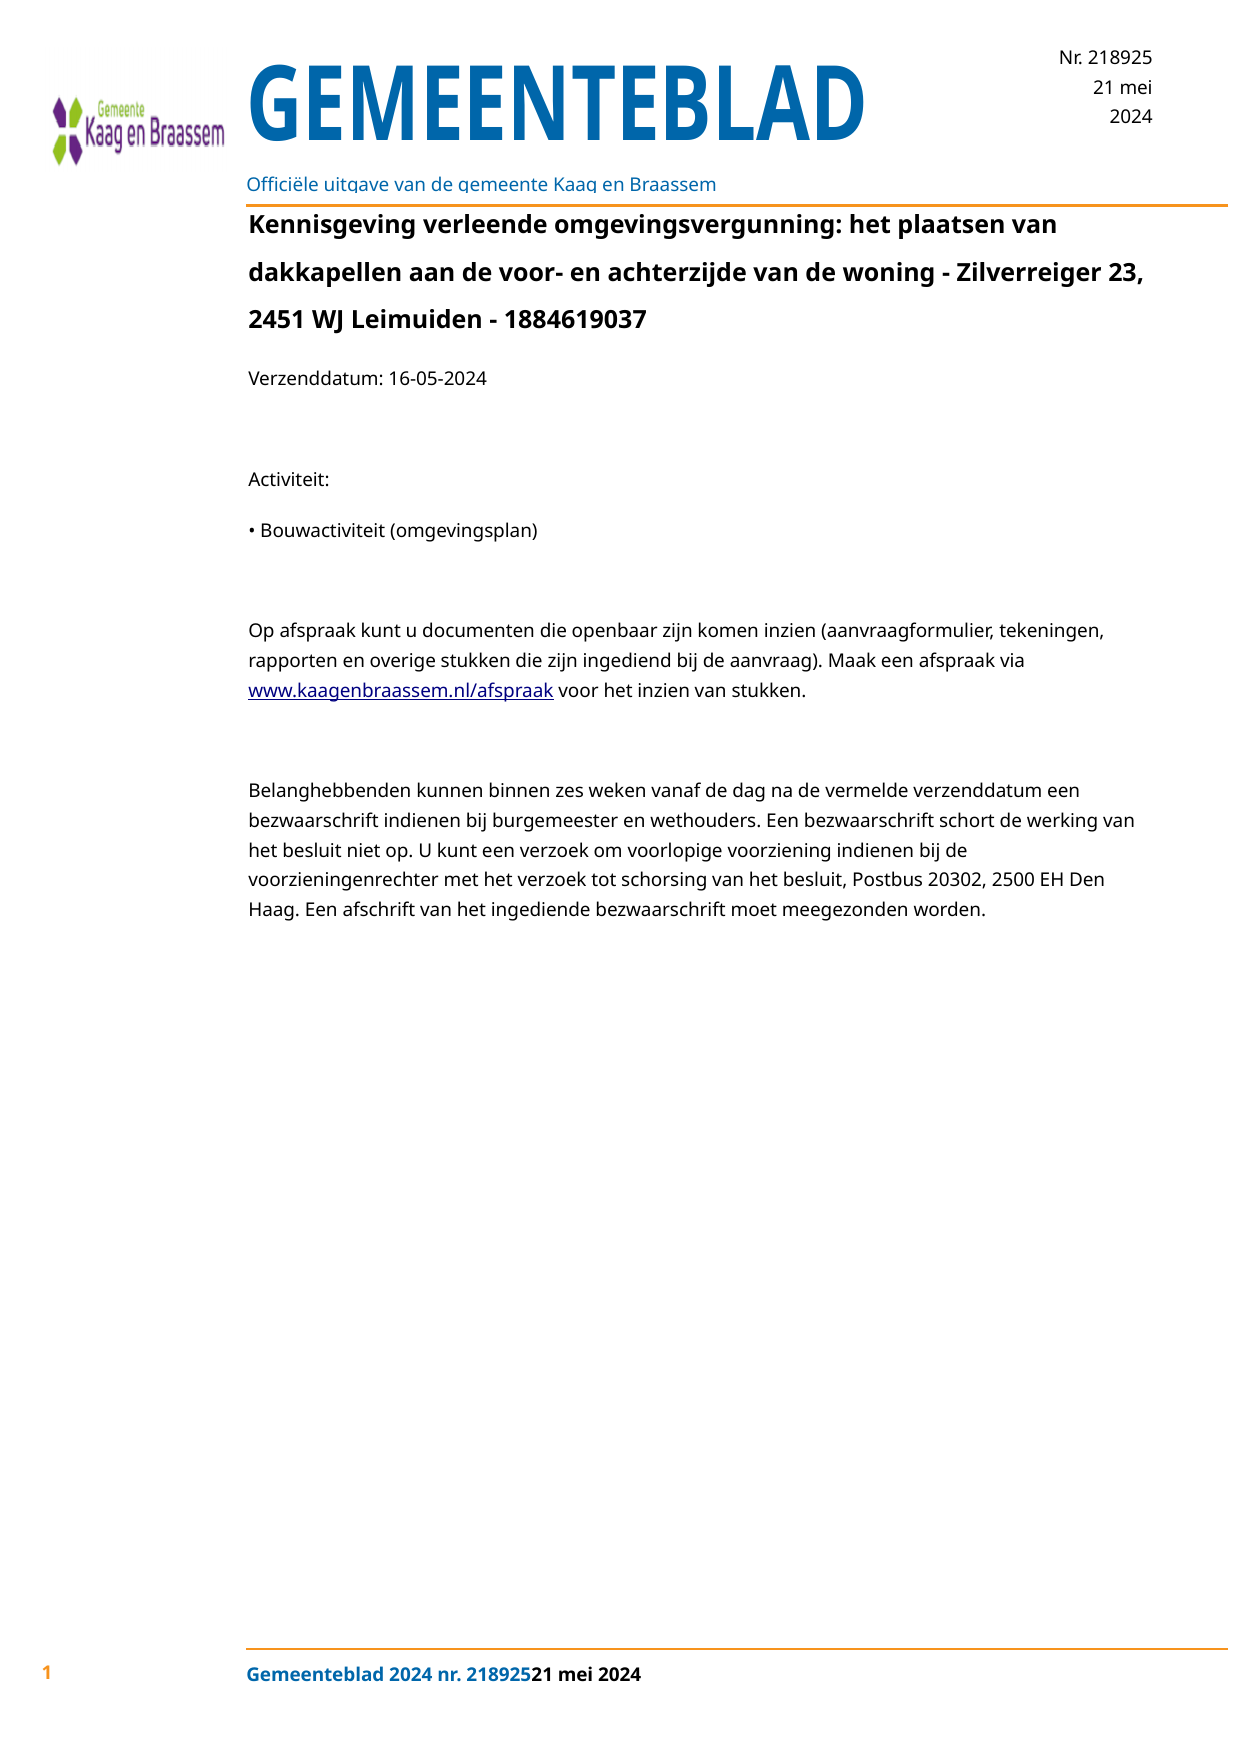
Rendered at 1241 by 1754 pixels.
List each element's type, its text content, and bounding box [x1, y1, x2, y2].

text Activiteit: [248, 466, 1152, 492]
text Belanghebbenden kunnen binnen zes weken vanaf de dag na de vermelde verzenddatum een bezwaarschrift indienen bij burgemeester en wethouders. Een bezwaarschrift schort de werking van het besluit niet op. U kunt een verzoek om voorlopige voorziening indienen bij de voorzieningenrechter met het verzoek tot schorsing van het besluit, Postbus 20302, 2500 EH Den Haag. Een afschrift van het ingediende bezwaarschrift moet meegezonden worden. [248, 778, 1152, 922]
text Verzenddatum: 16-05-2024 [248, 366, 1152, 391]
text Kennisgeving verleende omgevingsvergunning: het plaatsen van dakkapellen aan de voor- en achterzijde van de woning - Zilverreiger 23, 2451 WJ Leimuiden - 1884619037 [248, 207, 1152, 336]
picture [41, 47, 231, 172]
text • Bouwactiviteit (omgevingsplan) [248, 517, 1152, 542]
text Op afspraak kunt u documenten die openbaar zijn komen inzien (aanvraagformulier, tekeningen, rapporten en overige stukken die zijn ingediend bij de aanvraag). Maak een afspraak via www.kaagenbraassem.nl/afspraak voor het inzien van stukken. [248, 618, 1152, 702]
